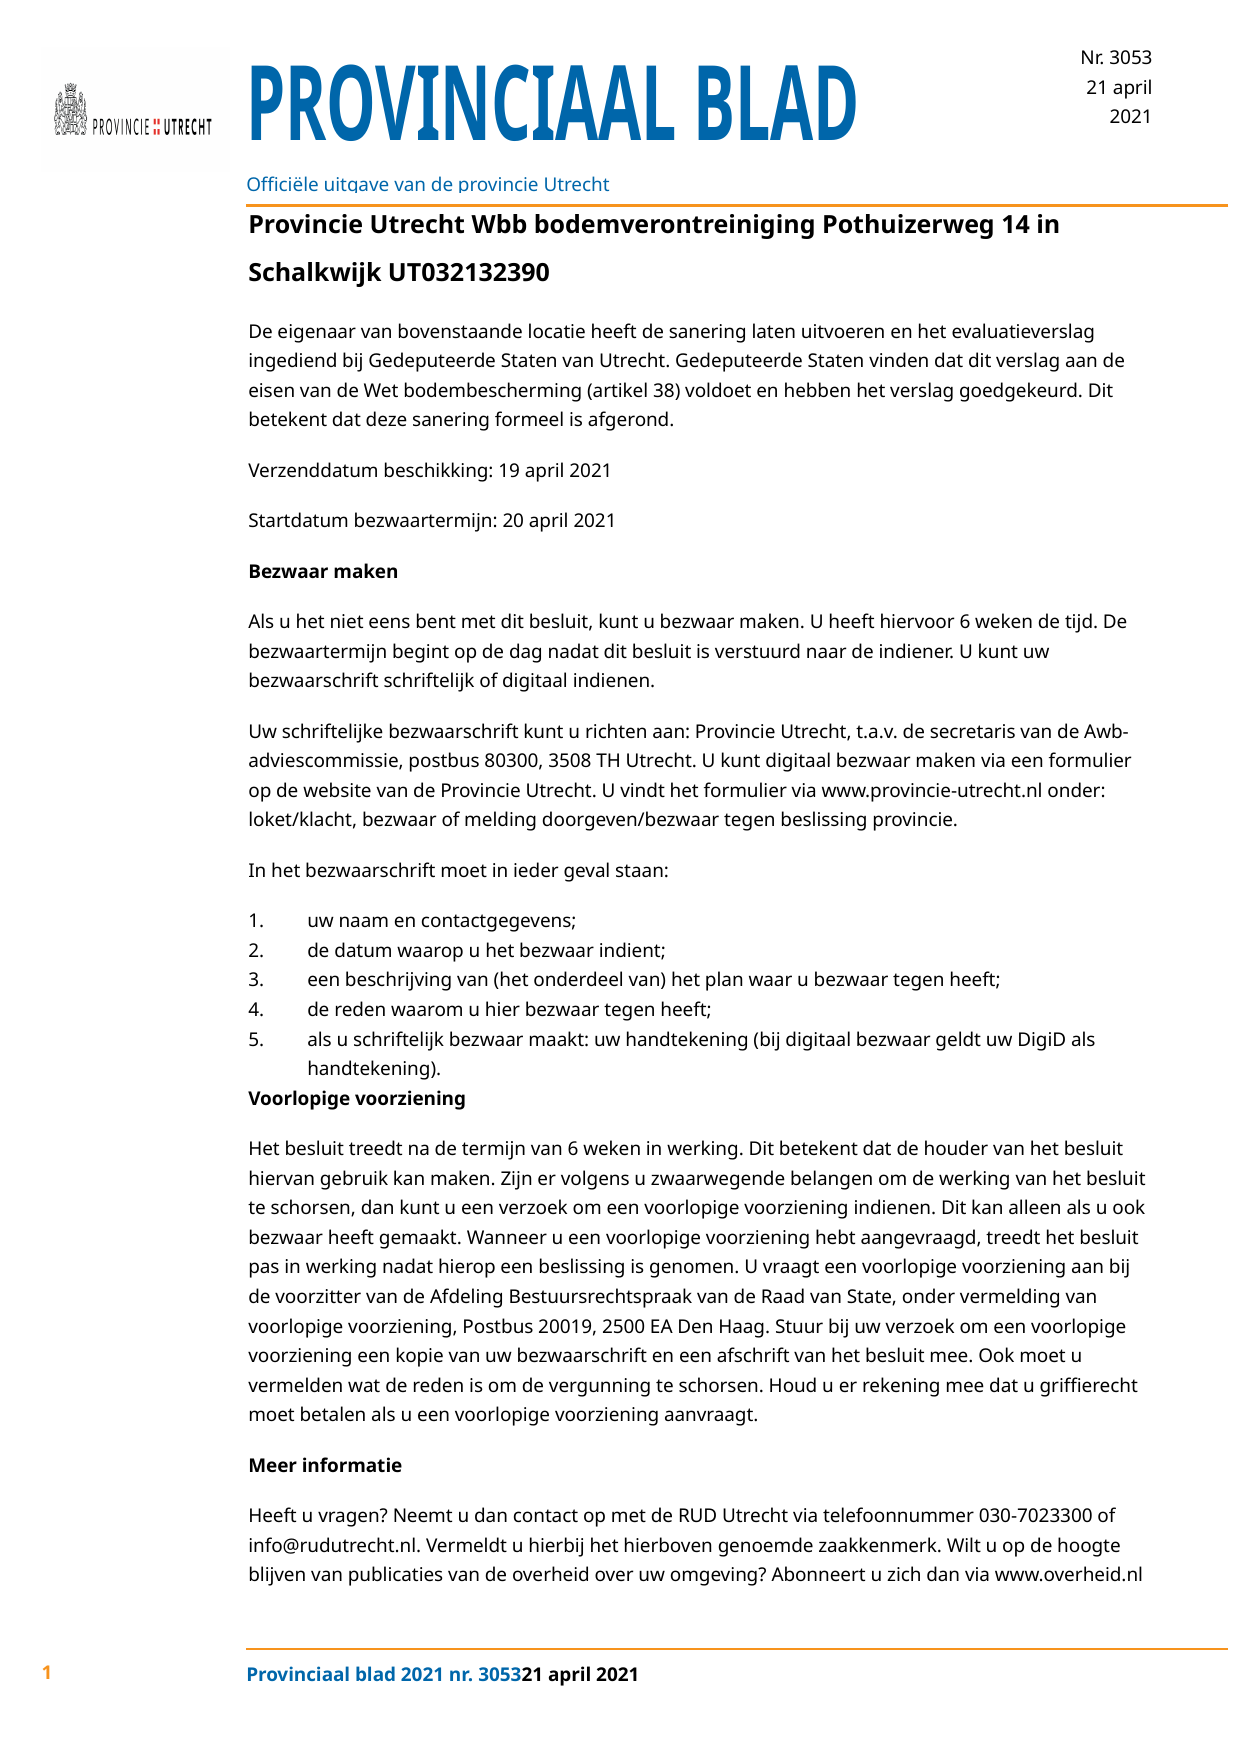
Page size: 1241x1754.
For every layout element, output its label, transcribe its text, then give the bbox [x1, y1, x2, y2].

text Heeft u vragen? Neemt u dan contact op met de RUD Utrecht via telefoonnummer 030-7023300 of info@rudutrecht.nl. Vermeldt u hierbij het hierboven genoemde zaakkenmerk. Wilt u op de hoogte blijven van publicaties van de overheid over uw omgeving? Abonneert u zich dan via www.overheid.nl [248, 1502, 1152, 1587]
text Bezwaar maken [248, 558, 1152, 584]
list de reden waarom u hier bezwaar tegen heeft; [248, 996, 1152, 1022]
text De eigenaar van bovenstaande locatie heeft de sanering laten uitvoeren en het evaluatieverslag ingediend bij Gedeputeerde Staten van Utrecht. Gedeputeerde Staten vinden dat dit verslag aan de eisen van de Wet bodembescherming (artikel 38) voldoet en hebben het verslag goedgekeurd. Dit betekent dat deze sanering formeel is afgerond. [248, 318, 1152, 432]
text Meer informatie [248, 1452, 1152, 1478]
text Provincie Utrecht Wbb bodemverontreiniging Pothuizerweg 14 in Schalkwijk UT032132390 [248, 207, 1152, 288]
list als u schriftelijk bezwaar maakt: uw handtekening (bij digitaal bezwaar geldt uw DigiD als handtekening). [248, 1026, 1152, 1081]
text Als u het niet eens bent met dit besluit, kunt u bezwaar maken. U heeft hiervoor 6 weken de tijd. De bezwaartermijn begint op de dag nadat dit besluit is verstuurd naar de indiener. U kunt uw bezwaarschrift schriftelijk of digitaal indienen. [248, 608, 1152, 693]
text Startdatum bezwaartermijn: 20 april 2021 [248, 507, 1152, 533]
list uw naam en contactgegevens; [248, 907, 1152, 933]
text In het bezwaarschrift moet in ieder geval staan: [248, 857, 1152, 883]
list een beschrijving van (het onderdeel van) het plan waar u bezwaar tegen heeft; [248, 967, 1152, 992]
text Het besluit treedt na de termijn van 6 weken in werking. Dit betekent dat de houder van het besluit hiervan gebruik kan maken. Zijn er volgens u zwaarwegende belangen om de werking van het besluit te schorsen, dan kunt u een verzoek om een voorlopige voorziening indienen. Dit kan alleen als u ook bezwaar heeft gemaakt. Wanneer u een voorlopige voorziening hebt aangevraagd, treedt het besluit pas in werking nadat hierop een beslissing is genomen. U vraagt een voorlopige voorziening aan bij de voorzitter van de Afdeling Bestuursrechtspraak van de Raad van State, onder vermelding van voorlopige voorziening, Postbus 20019, 2500 EA Den Haag. Stuur bij uw verzoek om een voorlopige voorziening een kopie van uw bezwaarschrift en een afschrift van het besluit mee. Ook moet u vermelden wat de reden is om de vergunning te schorsen. Houd u er rekening mee dat u griffierecht moet betalen als u een voorlopige voorziening aanvraagt. [248, 1135, 1152, 1427]
text Uw schriftelijke bezwaarschrift kunt u richten aan: Provincie Utrecht, t.a.v. de secretaris van de Awb-adviescommissie, postbus 80300, 3508 TH Utrecht. U kunt digitaal bezwaar maken via een formulier op de website van de Provincie Utrecht. U vindt het formulier via www.provincie-utrecht.nl onder: loket/klacht, bezwaar of melding doorgeven/bezwaar tegen beslissing provincie. [248, 718, 1152, 832]
picture [41, 47, 231, 172]
list de datum waarop u het bezwaar indient; [248, 937, 1152, 963]
text Verzenddatum beschikking: 19 april 2021 [248, 457, 1152, 483]
text Voorlopige voorziening [248, 1085, 1152, 1111]
